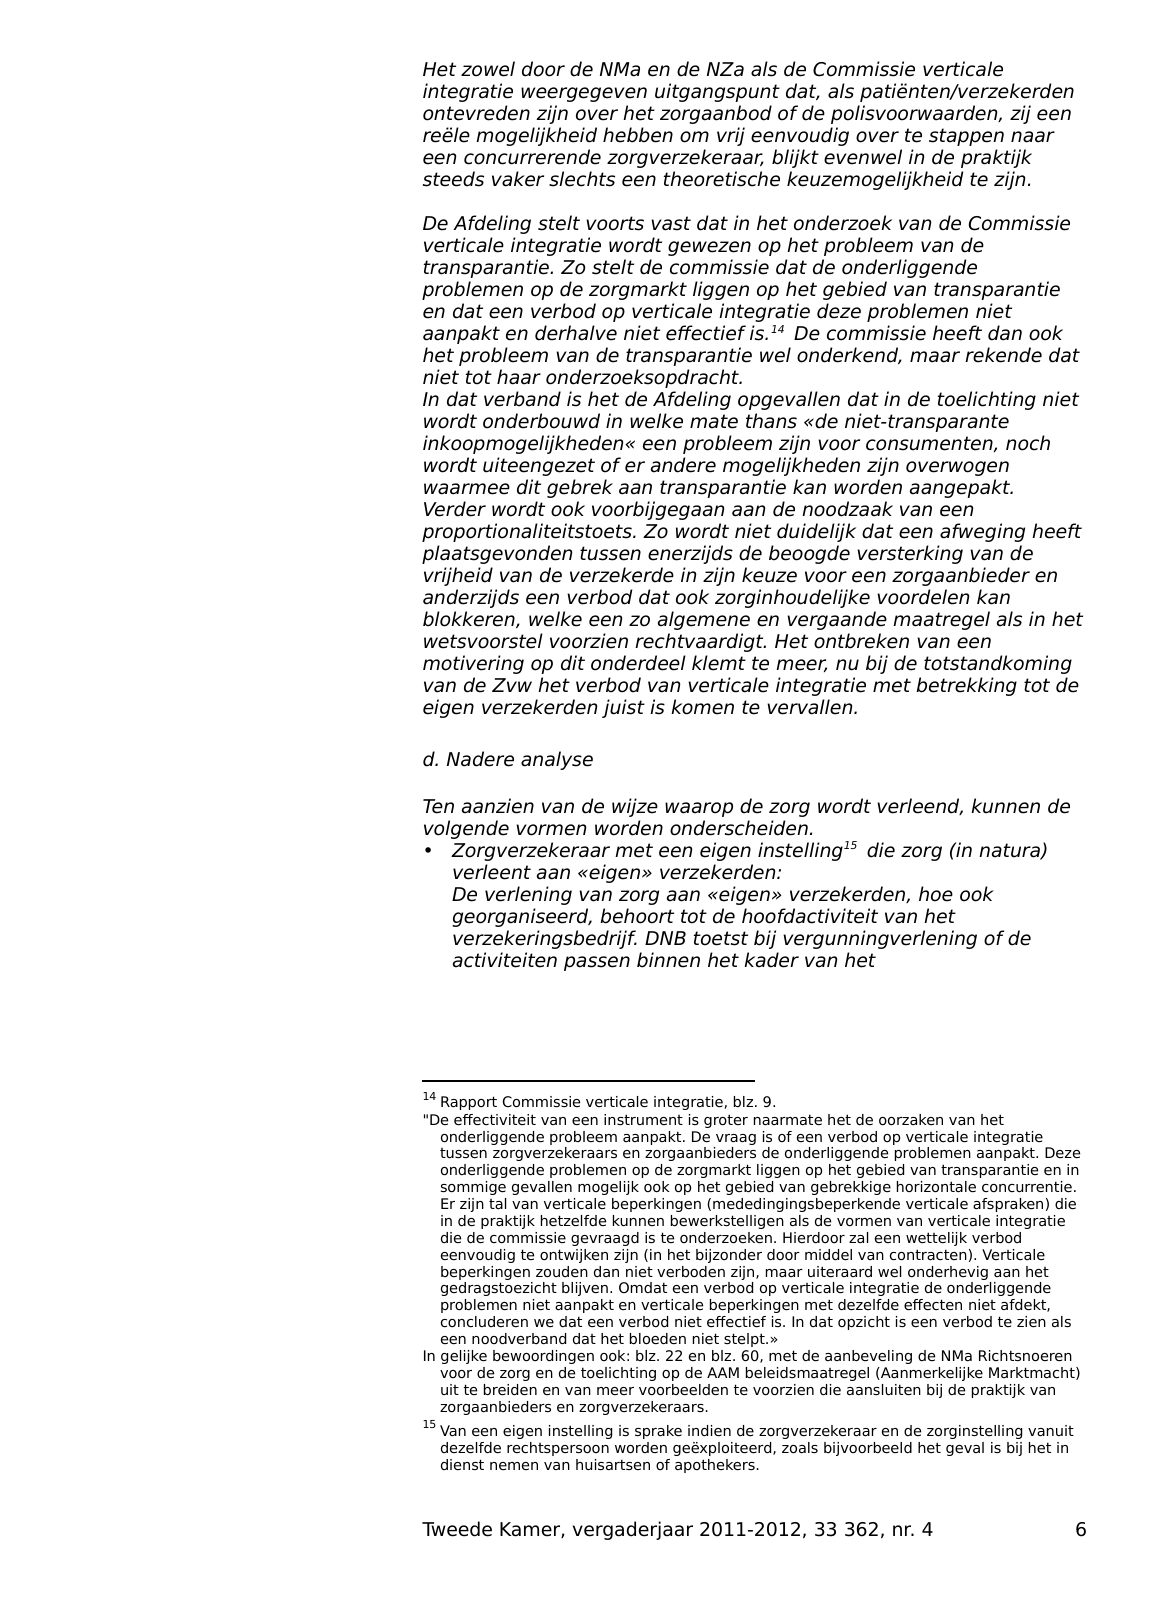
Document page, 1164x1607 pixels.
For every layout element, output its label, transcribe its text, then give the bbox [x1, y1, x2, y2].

text Van een eigen instelling is sprake indien de zorgverzekeraar en de zorginstelling vanuit dezelfde rechtspersoon worden geëxploiteerd, zoals bijvoorbeeld het geval is bij het in dienst nemen van huisartsen of apothekers. [422, 1418, 1087, 1474]
text In dat verband is het de Afdeling opgevallen dat in de toelichting niet wordt onderbouwd in welke mate thans «de niet-transparante inkoopmogelijkheden« een probleem zijn voor consumenten, noch wordt uiteengezet of er andere mogelijkheden zijn overwogen waarmee dit gebrek aan transparantie kan worden aangepakt. [422, 389, 1087, 499]
subtitle d. Nadere analyse [422, 749, 1087, 771]
text Ten aanzien van de wijze waarop de zorg wordt verleend, kunnen de volgende vormen worden onderscheiden. [422, 796, 1087, 839]
text In gelijke bewoordingen ook: blz. 22 en blz. 60, met de aanbeveling de NMa Richtsnoeren voor de zorg en de toelichting op de AAM beleidsmaatregel (Aanmerkelijke Marktmacht) uit te breiden en van meer voorbeelden te voorzien die aansluiten bij de praktijk van zorgaanbieders en zorgverzekeraars. [422, 1348, 1087, 1416]
text De Afdeling stelt voorts vast dat in het onderzoek van de Commissie verticale integratie wordt gewezen op het probleem van de transparantie. Zo stelt de commissie dat de onderliggende problemen op de zorgmarkt liggen op het gebied van transparantie en dat een verbod op verticale integratie deze problemen niet aanpakt en derhalve niet effectief is. De commissie heeft dan ook het probleem van de transparantie wel onderkend, maar rekende dat niet tot haar onderzoeksopdracht. [422, 213, 1087, 389]
text Verder wordt ook voorbijgegaan aan de noodzaak van een proportionaliteitstoets. Zo wordt niet duidelijk dat een afweging heeft plaatsgevonden tussen enerzijds de beoogde versterking van de vrijheid van de verzekerde in zijn keuze voor een zorgaanbieder en anderzijds een verbod dat ook zorginhoudelijke voordelen kan blokkeren, welke een zo algemene en vergaande maatregel als in het wetsvoorstel voorzien rechtvaardigt. Het ontbreken van een motivering op dit onderdeel klemt te meer, nu bij de totstandkoming van de Zvw het verbod van verticale integratie met betrekking tot de eigen verzekerden juist is komen te vervallen. [422, 499, 1087, 719]
text "De effectiviteit van een instrument is groter naarmate het de oorzaken van het onderliggende probleem aanpakt. De vraag is of een verbod op verticale integratie tussen zorgverzekeraars en zorgaanbieders de onderliggende problemen aanpakt. Deze onderliggende problemen op de zorgmarkt liggen op het gebied van transparantie en in sommige gevallen mogelijk ook op het gebied van gebrekkige horizontale concurrentie. Er zijn tal van verticale beperkingen (mededingingsbeperkende verticale afspraken) die in de praktijk hetzelfde kunnen bewerkstelligen als de vormen van verticale integratie die de commissie gevraagd is te onderzoeken. Hierdoor zal een wettelijk verbod eenvoudig te ontwijken zijn (in het bijzonder door middel van contracten). Verticale beperkingen zouden dan niet verboden zijn, maar uiteraard wel onderhevig aan het gedragstoezicht blijven. Omdat een verbod op verticale integratie de onderliggende problemen niet aanpakt en verticale beperkingen met dezelfde effecten niet afdekt, concluderen we dat een verbod niet effectief is. In dat opzicht is een verbod te zien als een noodverband dat het bloeden niet stelpt.» [422, 1112, 1087, 1348]
text Het zowel door de NMa en de NZa als de Commissie verticale integratie weergegeven uitgangspunt dat, als patiënten/verzekerden ontevreden zijn over het zorgaanbod of de polisvoorwaarden, zij een reële mogelijkheid hebben om vrij eenvoudig over te stappen naar een concurrerende zorgverzekeraar, blijkt evenwel in de praktijk steeds vaker slechts een theoretische keuzemogelijkheid te zijn. [422, 59, 1087, 191]
text Rapport Commissie verticale integratie, blz. 9. [422, 1090, 1087, 1112]
text • Zorgverzekeraar met een eigen instelling die zorg (in natura) verleent aan «eigen» verzekerden: [422, 839, 1087, 883]
text De verlening van zorg aan «eigen» verzekerden, hoe ook georganiseerd, behoort tot de hoofdactiviteit van het verzekeringsbedrijf. DNB toetst bij vergunningverlening of de activiteiten passen binnen het kader van het [452, 883, 1087, 1015]
